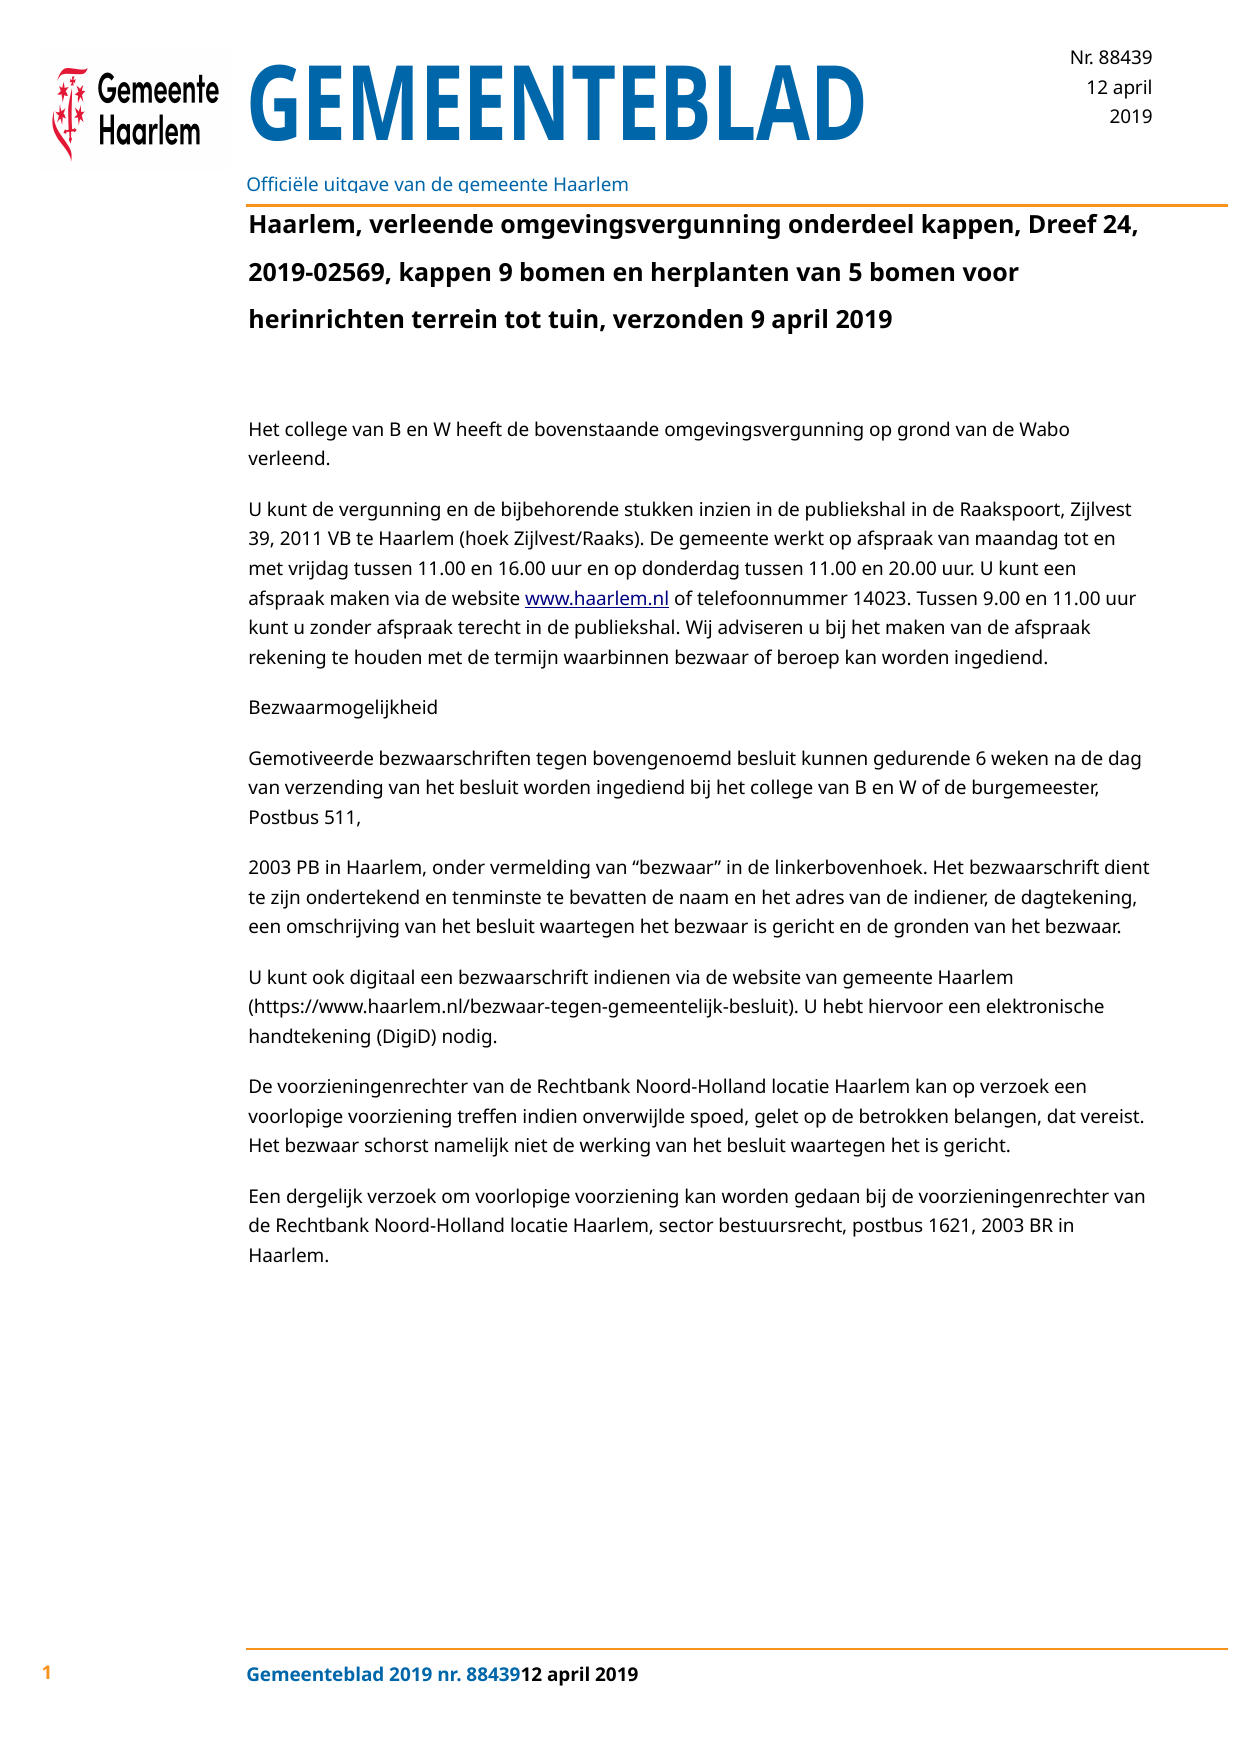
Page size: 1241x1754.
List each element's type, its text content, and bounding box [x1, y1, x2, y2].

picture [41, 47, 231, 172]
text 2003 PB in Haarlem, onder vermelding van “bezwaar” in de linkerbovenhoek. Het bezwaarschrift dient te zijn ondertekend en tenminste te bevatten de naam en het adres van de indiener, de dagtekening, een omschrijving van het besluit waartegen het bezwaar is gericht en de gronden van het bezwaar. [248, 854, 1152, 939]
text De voorzieningenrechter van de Rechtbank Noord-Holland locatie Haarlem kan op verzoek een voorlopige voorziening treffen indien onverwijlde spoed, gelet op de betrokken belangen, dat vereist. Het bezwaar schorst namelijk niet de werking van het besluit waartegen het is gericht. [248, 1073, 1152, 1158]
text Het college van B en W heeft de bovenstaande omgevingsvergunning op grond van de Wabo verleend. [248, 416, 1152, 471]
text Gemotiveerde bezwaarschriften tegen bovengenoemd besluit kunnen gedurende 6 weken na de dag van verzending van het besluit worden ingediend bij het college van B en W of de burgemeester, Postbus 511, [248, 745, 1152, 829]
text U kunt de vergunning en de bijbehorende stukken inzien in de publiekshal in de Raakspoort, Zijlvest 39, 2011 VB te Haarlem (hoek Zijlvest/Raaks). De gemeente werkt op afspraak van maandag tot en met vrijdag tussen 11.00 en 16.00 uur en op donderdag tussen 11.00 en 20.00 uur. U kunt een afspraak maken via de website www.haarlem.nl of telefoonnummer 14023. Tussen 9.00 en 11.00 uur kunt u zonder afspraak terecht in de publiekshal. Wij adviseren u bij het maken van de afspraak rekening te houden met de termijn waarbinnen bezwaar of beroep kan worden ingediend. [248, 496, 1152, 669]
text U kunt ook digitaal een bezwaarschrift indienen via de website van gemeente Haarlem (https://www.haarlem.nl/bezwaar-tegen-gemeentelijk-besluit). U hebt hiervoor een elektronische handtekening (DigiD) nodig. [248, 964, 1152, 1049]
text Een dergelijk verzoek om voorlopige voorziening kan worden gedaan bij de voorzieningenrechter van de Rechtbank Noord-Holland locatie Haarlem, sector bestuursrecht, postbus 1621, 2003 BR in Haarlem. [248, 1183, 1152, 1268]
text Haarlem, verleende omgevingsvergunning onderdeel kappen, Dreef 24, 2019-02569, kappen 9 bomen en herplanten van 5 bomen voor herinrichten terrein tot tuin, verzonden 9 april 2019 [248, 207, 1152, 336]
text Bezwaarmogelijkheid [248, 694, 1152, 720]
